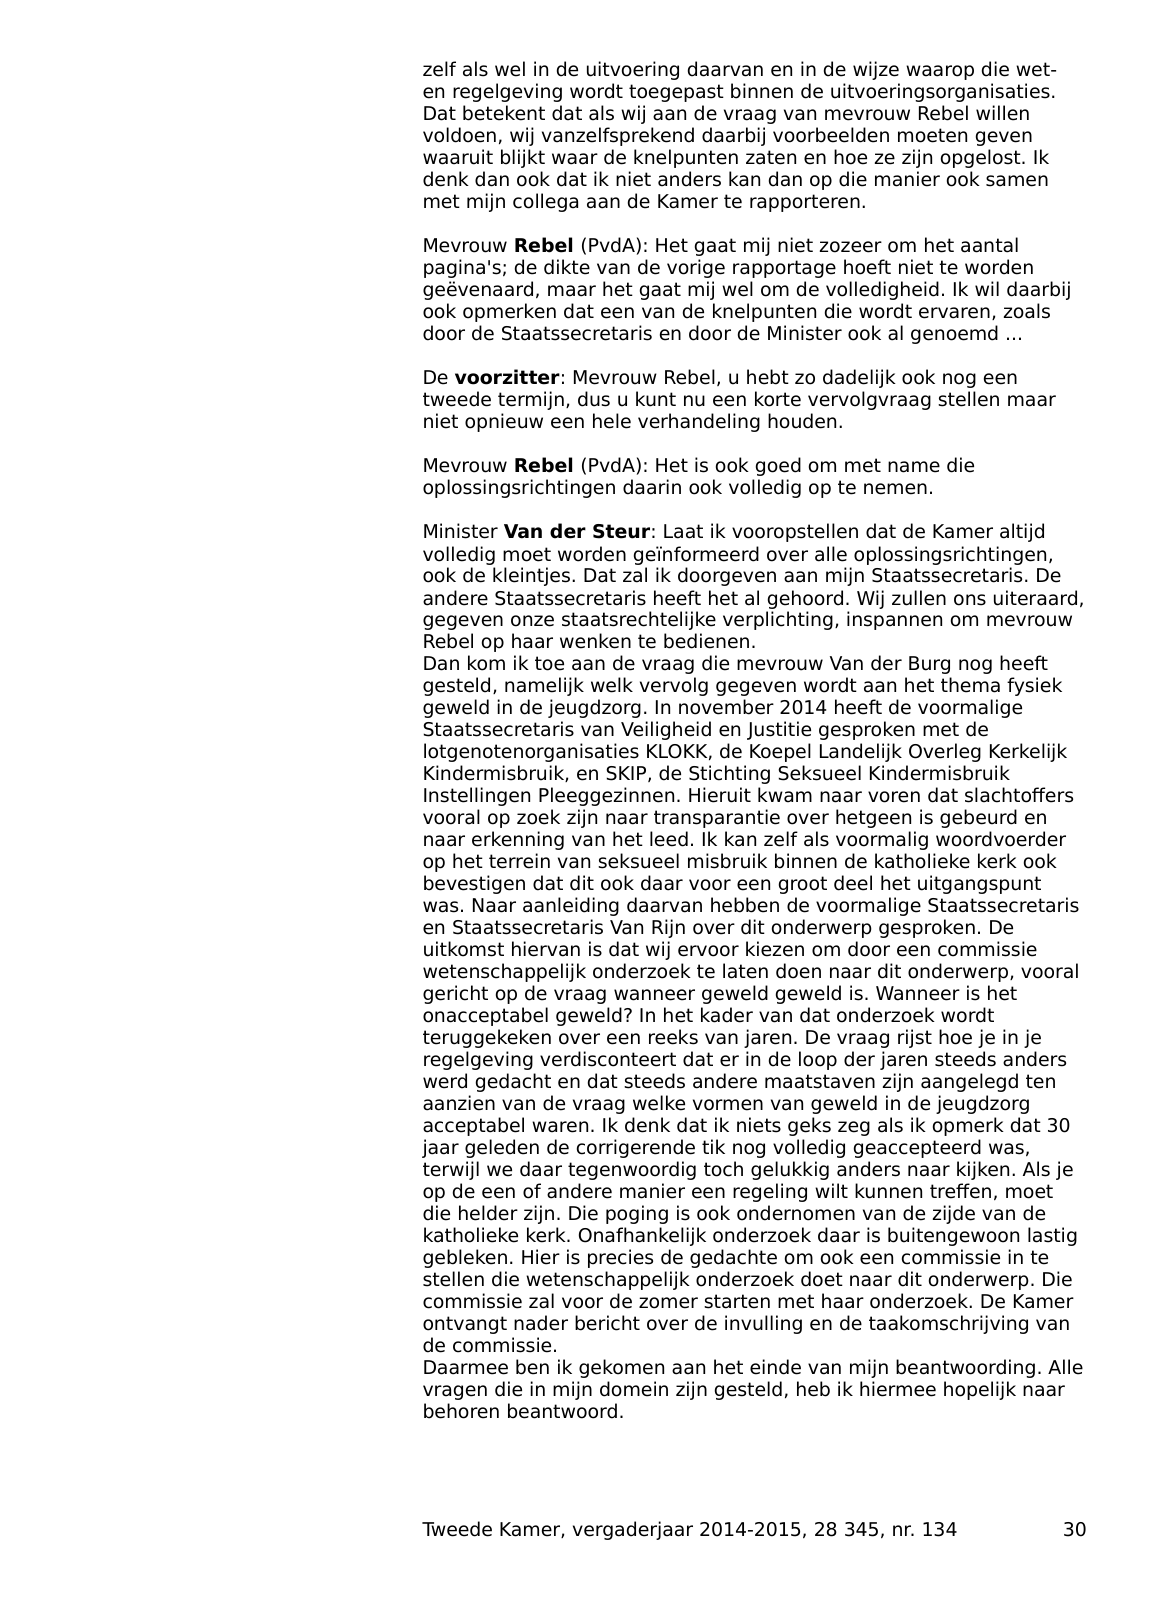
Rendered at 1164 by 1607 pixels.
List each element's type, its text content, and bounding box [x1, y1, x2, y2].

text Minister Van der Steur: Laat ik vooropstellen dat de Kamer altijd volledig moet worden geïnformeerd over alle oplossingsrichtingen, ook de kleintjes. Dat zal ik doorgeven aan mijn Staatssecretaris. De andere Staatssecretaris heeft het al gehoord. Wij zullen ons uiteraard, gegeven onze staatsrechtelijke verplichting, inspannen om mevrouw Rebel op haar wenken te bedienen. [422, 521, 1087, 653]
text Mevrouw Rebel (PvdA): Het is ook goed om met name die oplossingsrichtingen daarin ook volledig op te nemen. [422, 455, 1087, 499]
text Daarmee ben ik gekomen aan het einde van mijn beantwoording. Alle vragen die in mijn domein zijn gesteld, heb ik hiermee hopelijk naar behoren beantwoord. [422, 1357, 1087, 1423]
text De voorzitter: Mevrouw Rebel, u hebt zo dadelijk ook nog een tweede termijn, dus u kunt nu een korte vervolgvraag stellen maar niet opnieuw een hele verhandeling houden. [422, 367, 1087, 433]
text Mevrouw Rebel (PvdA): Het gaat mij niet zozeer om het aantal pagina's; de dikte van de vorige rapportage hoeft niet te worden geëvenaard, maar het gaat mij wel om de volledigheid. Ik wil daarbij ook opmerken dat een van de knelpunten die wordt ervaren, zoals door de Staatssecretaris en door de Minister ook al genoemd ... [422, 235, 1087, 345]
text Dan kom ik toe aan de vraag die mevrouw Van der Burg nog heeft gesteld, namelijk welk vervolg gegeven wordt aan het thema fysiek geweld in de jeugdzorg. In november 2014 heeft de voormalige Staatssecretaris van Veiligheid en Justitie gesproken met de lotgenotenorganisaties KLOKK, de Koepel Landelijk Overleg Kerkelijk Kindermisbruik, en SKIP, de Stichting Seksueel Kindermisbruik Instellingen Pleeggezinnen. Hieruit kwam naar voren dat slachtoffers vooral op zoek zijn naar transparantie over hetgeen is gebeurd en naar erkenning van het leed. Ik kan zelf als voormalig woordvoerder op het terrein van seksueel misbruik binnen de katholieke kerk ook bevestigen dat dit ook daar voor een groot deel het uitgangspunt was. Naar aanleiding daarvan hebben de voormalige Staatssecretaris en Staatssecretaris Van Rijn over dit onderwerp gesproken. De uitkomst hiervan is dat wij ervoor kiezen om door een commissie wetenschappelijk onderzoek te laten doen naar dit onderwerp, vooral gericht op de vraag wanneer geweld geweld is. Wanneer is het onacceptabel geweld? In het kader van dat onderzoek wordt teruggekeken over een reeks van jaren. De vraag rijst hoe je in je regelgeving verdisconteert dat er in de loop der jaren steeds anders werd gedacht en dat steeds andere maatstaven zijn aangelegd ten aanzien van de vraag welke vormen van geweld in de jeugdzorg acceptabel waren. Ik denk dat ik niets geks zeg als ik opmerk dat 30 jaar geleden de corrigerende tik nog volledig geaccepteerd was, terwijl we daar tegenwoordig toch gelukkig anders naar kijken. Als je op de een of andere manier een regeling wilt kunnen treffen, moet die helder zijn. Die poging is ook ondernomen van de zijde van de katholieke kerk. Onafhankelijk onderzoek daar is buitengewoon lastig gebleken. Hier is precies de gedachte om ook een commissie in te stellen die wetenschappelijk onderzoek doet naar dit onderwerp. Die commissie zal voor de zomer starten met haar onderzoek. De Kamer ontvangt nader bericht over de invulling en de taakomschrijving van de commissie. [422, 653, 1087, 1357]
text zelf als wel in de uitvoering daarvan en in de wijze waarop die wet- en regelgeving wordt toegepast binnen de uitvoeringsorganisaties. Dat betekent dat als wij aan de vraag van mevrouw Rebel willen voldoen, wij vanzelfsprekend daarbij voorbeelden moeten geven waaruit blijkt waar de knelpunten zaten en hoe ze zijn opgelost. Ik denk dan ook dat ik niet anders kan dan op die manier ook samen met mijn collega aan de Kamer te rapporteren. [422, 59, 1087, 213]
